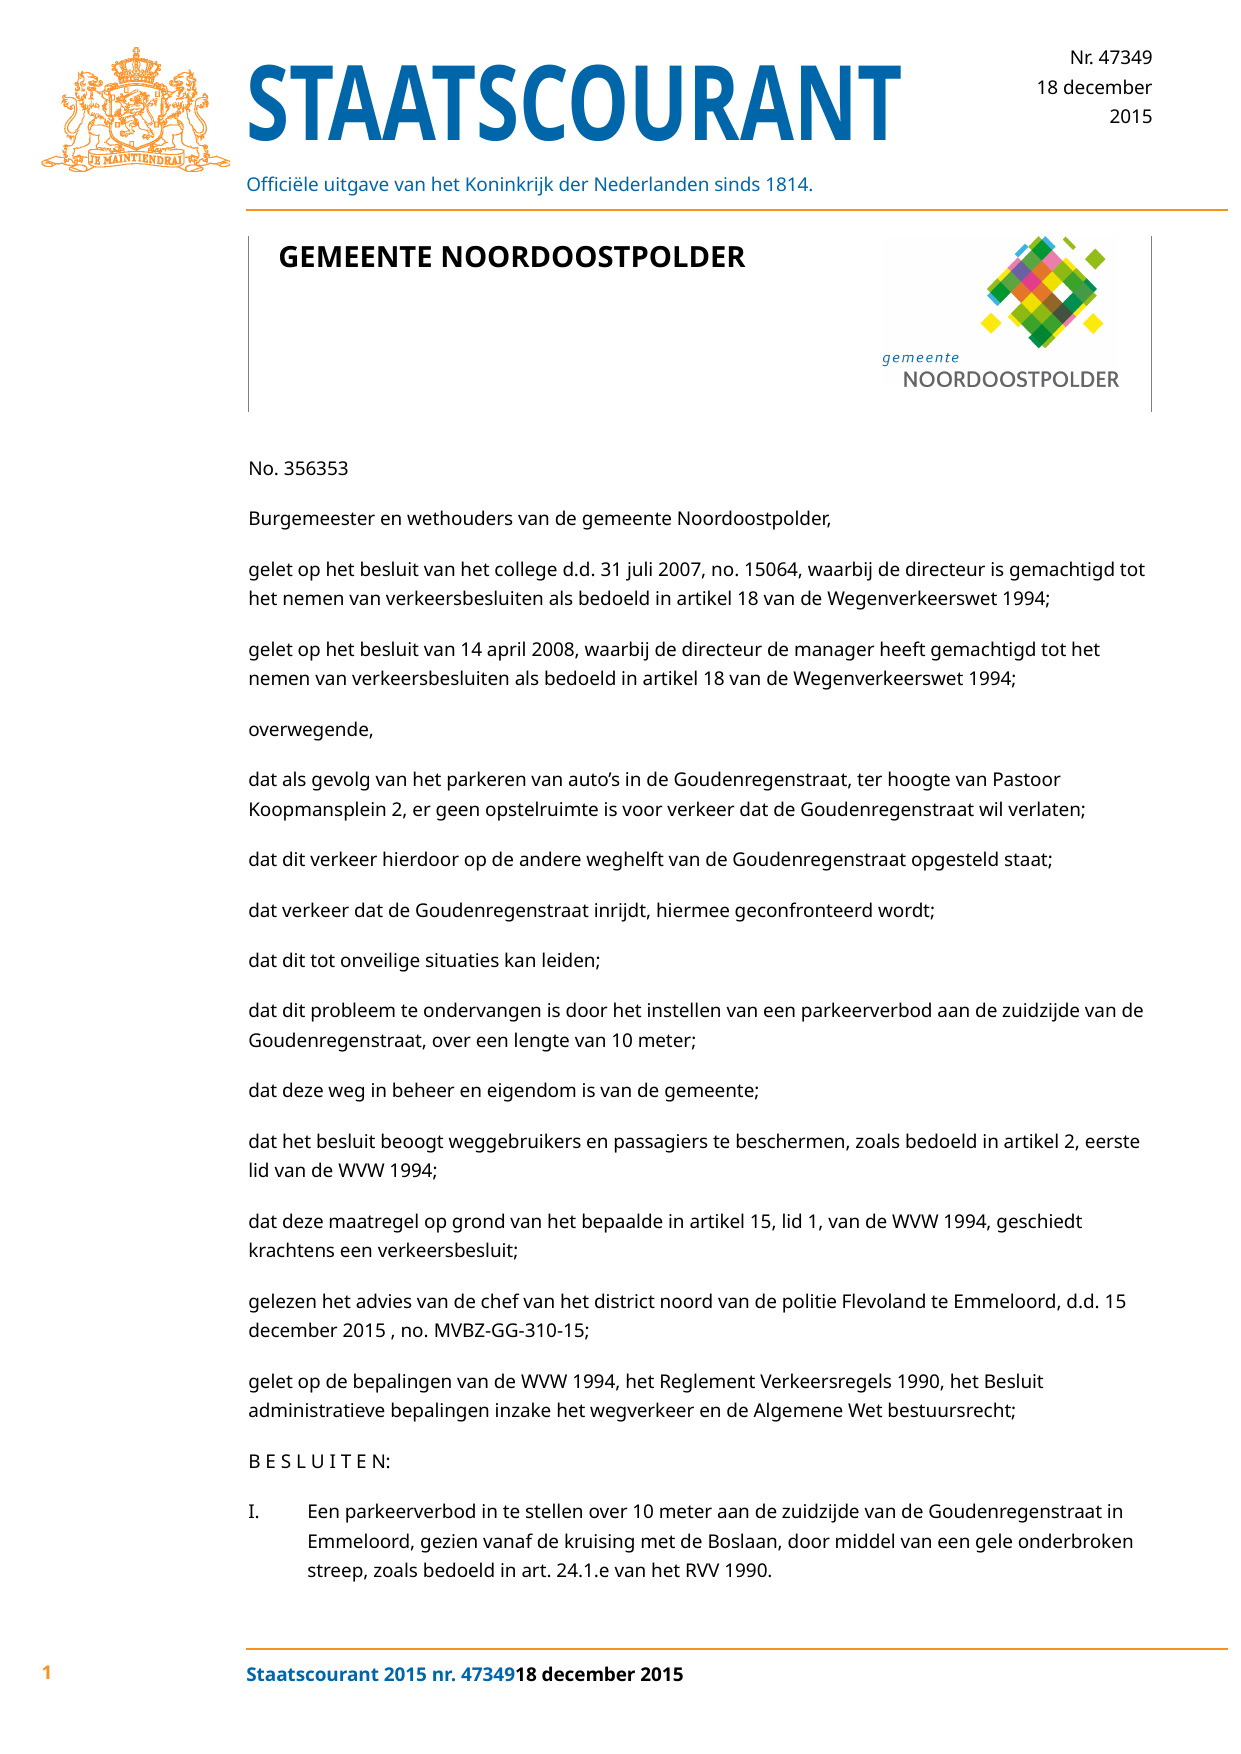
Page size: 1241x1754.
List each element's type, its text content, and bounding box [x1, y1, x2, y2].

text gelezen het advies van de chef van het district noord van de politie Flevoland te Emmeloord, d.d. 15 december 2015 , no. MVBZ-GG-310-15; [248, 1288, 1152, 1343]
text No. 356353 [248, 455, 1152, 481]
table_header [850, 236, 1151, 412]
text overwegende, [248, 716, 1152, 742]
picture [41, 47, 231, 172]
text dat als gevolg van het parkeren van auto’s in de Goudenregenstraat, ter hoogte van Pastoor Koopmansplein 2, er geen opstelruimte is voor verkeer dat de Goudenregenstraat wil verlaten; [248, 766, 1152, 822]
text dat dit verkeer hierdoor op de andere weghelft van de Goudenregenstraat opgesteld staat; [248, 846, 1152, 872]
text dat verkeer dat de Goudenregenstraat inrijdt, hiermee geconfronteerd wordt; [248, 897, 1152, 922]
text Burgemeester en wethouders van de gemeente Noordoostpolder, [248, 506, 1152, 531]
text dat dit tot onveilige situaties kan leiden; [248, 947, 1152, 973]
text gelet op het besluit van 14 april 2008, waarbij de directeur de manager heeft gemachtigd tot het nemen van verkeersbesluiten als bedoeld in artikel 18 van de Wegenverkeerswet 1994; [248, 636, 1152, 691]
text gelet op de bepalingen van de WVW 1994, het Reglement Verkeersregels 1990, het Besluit administratieve bepalingen inzake het wegverkeer en de Algemene Wet bestuursrecht; [248, 1368, 1152, 1423]
text B E S L U I T E N: [248, 1448, 1152, 1474]
list Een parkeerverbod in te stellen over 10 meter aan de zuidzijde van de Goudenregenstraat in Emmeloord, gezien vanaf de kruising met de Boslaan, door middel van een gele onderbroken streep, zoals bedoeld in art. 24.1.e van het RVV 1990. [248, 1498, 1152, 1583]
text gelet op het besluit van het college d.d. 31 juli 2007, no. 15064, waarbij de directeur is gemachtigd tot het nemen van verkeersbesluiten als bedoeld in artikel 18 van de Wegenverkeerswet 1994; [248, 556, 1152, 611]
table_header GEMEENTE NOORDOOSTPOLDER [249, 236, 850, 412]
text dat dit probleem te ondervangen is door het instellen van een parkeerverbod aan de zuidzijde van de Goudenregenstraat, over een lengte van 10 meter; [248, 998, 1152, 1053]
text dat het besluit beoogt weggebruikers en passagiers te beschermen, zoals bedoeld in artikel 2, eerste lid van de WVW 1994; [248, 1128, 1152, 1183]
text dat deze maatregel op grond van het bepaalde in artikel 15, lid 1, van de WVW 1994, geschiedt krachtens een verkeersbesluit; [248, 1208, 1152, 1263]
picture [882, 236, 1119, 387]
text dat deze weg in beheer en eigendom is van de gemeente; [248, 1078, 1152, 1103]
